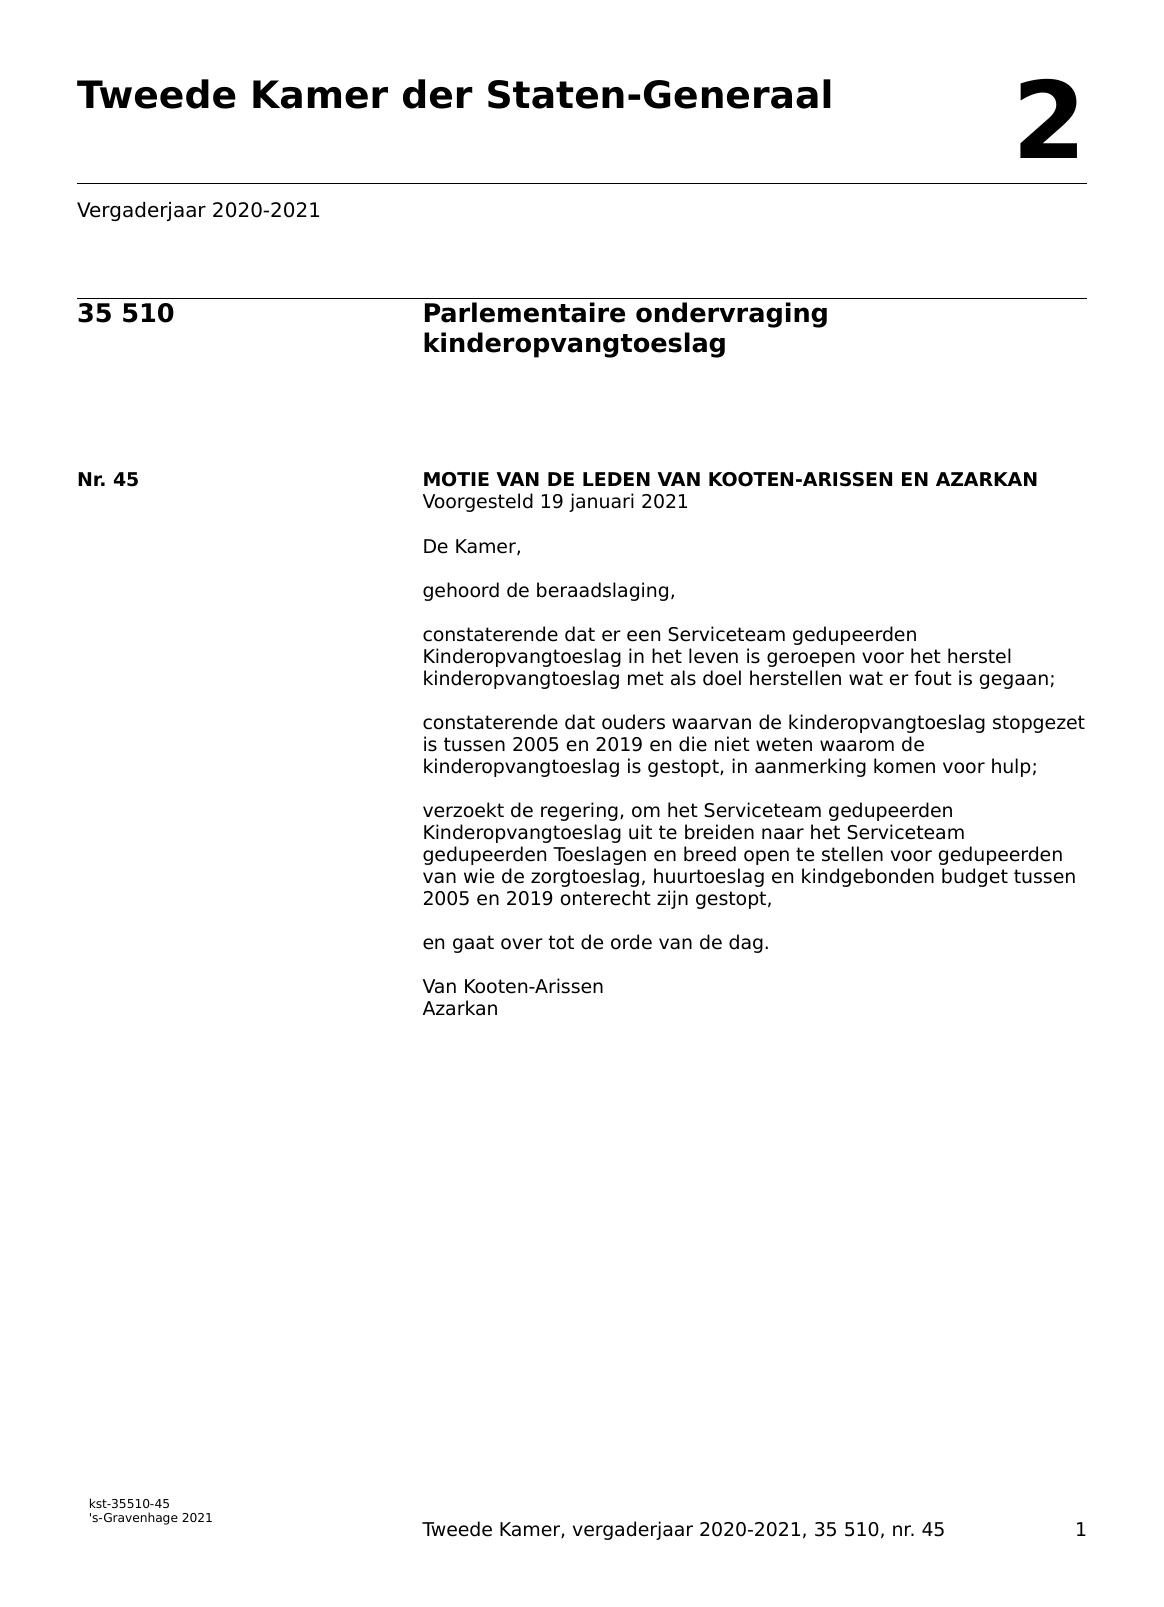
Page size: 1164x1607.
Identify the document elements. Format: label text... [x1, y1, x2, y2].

text gehoord de beraadslaging, [422, 580, 1087, 602]
table_header 2 [886, 59, 1087, 183]
text verzoekt de regering, om het Serviceteam gedupeerden Kinderopvangtoeslag uit te breiden naar het Serviceteam gedupeerden Toeslagen en breed open te stellen voor gedupeerden van wie de zorgtoeslag, huurtoeslag en kindgebonden budget tussen 2005 en 2019 onterecht zijn gestopt, [422, 800, 1087, 910]
table_cell Vergaderjaar 2020-2021 [77, 184, 1087, 298]
text Van Kooten-Arissen [422, 976, 1087, 998]
text kst-35510-45 [88, 1497, 323, 1511]
text constaterende dat er een Serviceteam gedupeerden Kinderopvangtoeslag in het leven is geroepen voor het herstel kinderopvangtoeslag met als doel herstellen wat er fout is gegaan; [422, 624, 1087, 690]
text constaterende dat ouders waarvan de kinderopvangtoeslag stopgezet is tussen 2005 en 2019 en die niet weten waarom de kinderopvangtoeslag is gestopt, in aanmerking komen voor hulp; [422, 712, 1087, 778]
table_header Tweede Kamer der Staten-Generaal [77, 59, 886, 183]
subtitle Nr. 45 MOTIE VAN DE LEDEN VAN KOOTEN-ARISSEN EN AZARKAN [77, 469, 1087, 491]
text De Kamer, [422, 536, 1087, 557]
subtitle 35 510 Parlementaire ondervraging kinderopvangtoeslag [77, 299, 1087, 358]
text en gaat over tot de orde van de dag. [422, 932, 1087, 954]
text 's-Gravenhage 2021 [88, 1511, 323, 1525]
text Azarkan [422, 998, 1087, 1020]
text Voorgesteld 19 januari 2021 [422, 491, 1087, 513]
